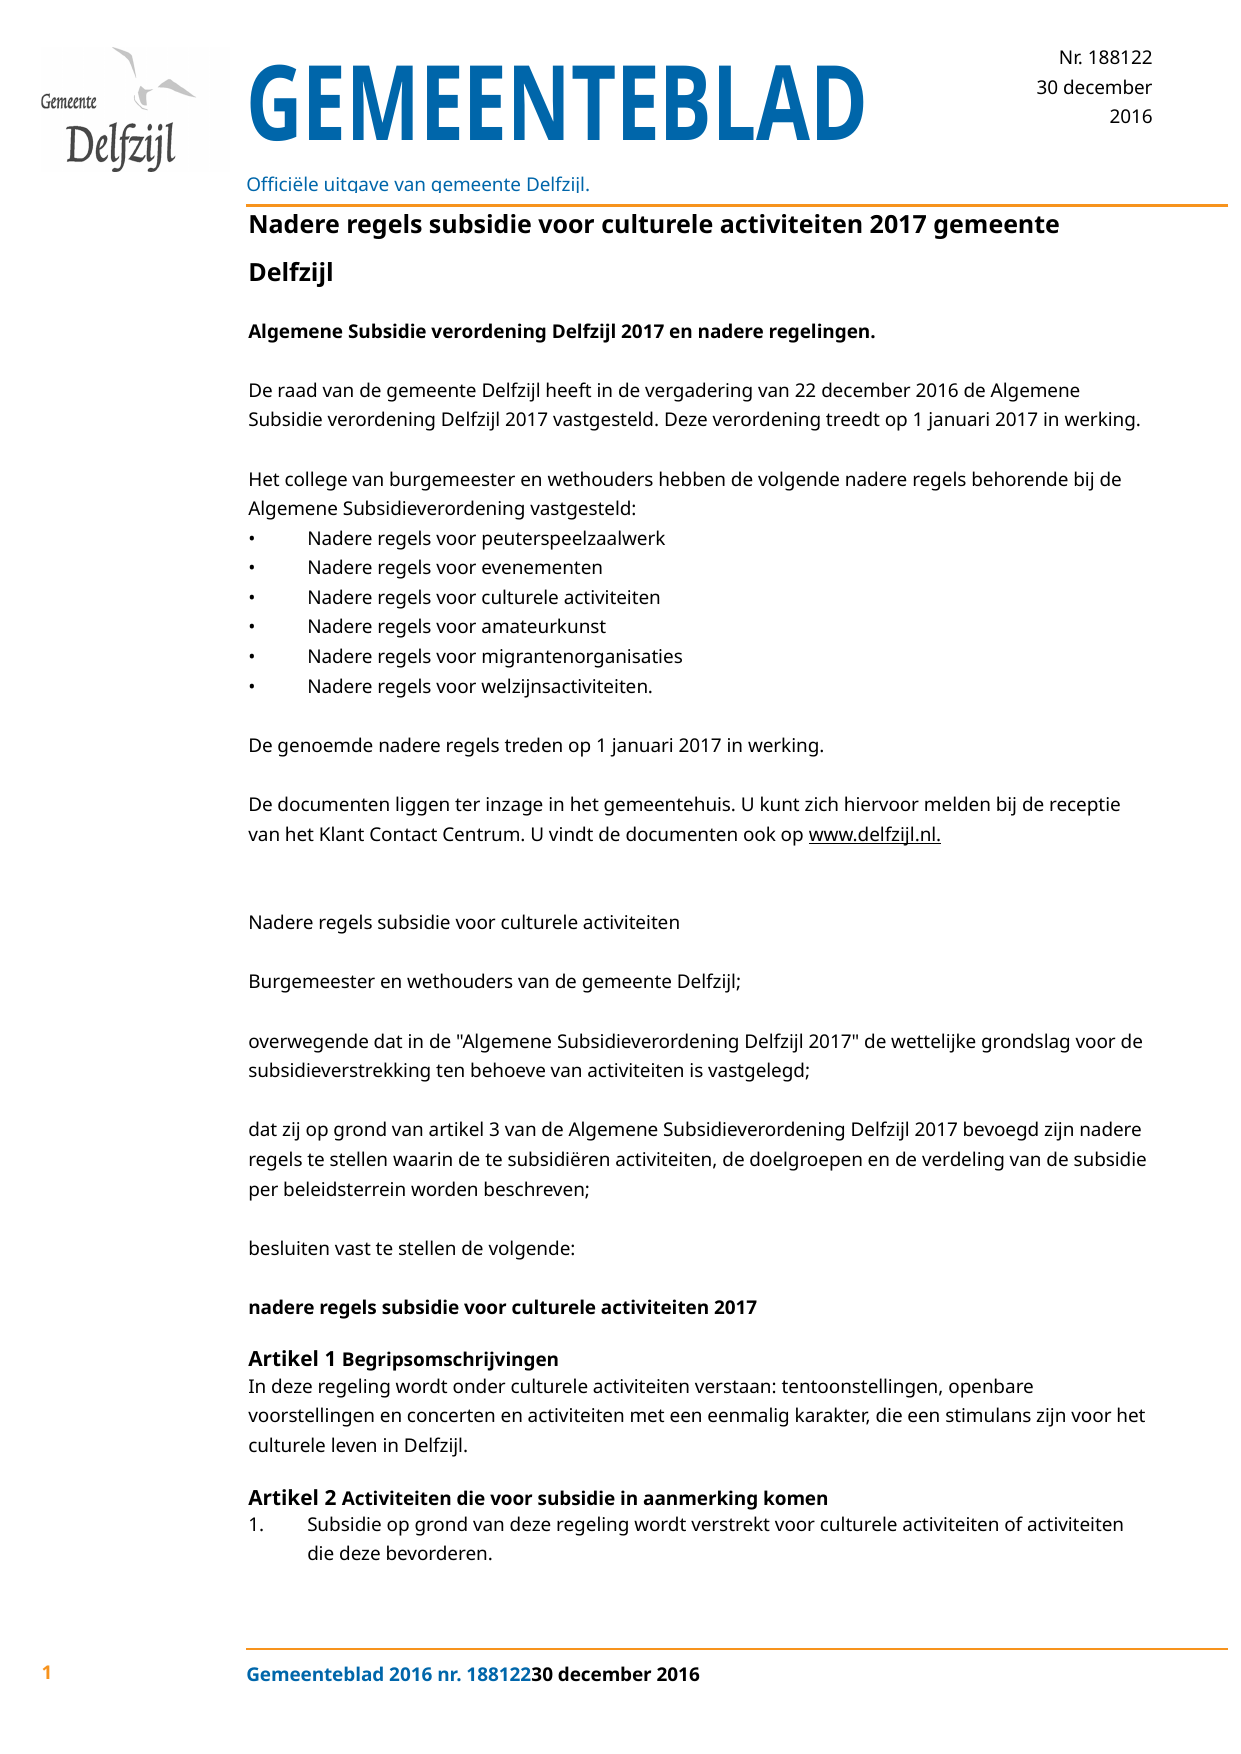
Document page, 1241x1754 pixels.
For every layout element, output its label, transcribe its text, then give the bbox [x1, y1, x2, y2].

list Nadere regels voor welzijnsactiviteiten. [248, 673, 1152, 699]
text overwegende dat in de "Algemene Subsidieverordening Delfzijl 2017" de wettelijke grondslag voor de subsidieverstrekking ten behoeve van activiteiten is vastgelegd; [248, 1028, 1152, 1083]
text De genoemde nadere regels treden op 1 januari 2017 in werking. [248, 732, 1152, 758]
text Nadere regels subsidie voor culturele activiteiten 2017 gemeente Delfzijl [248, 207, 1152, 288]
text nadere regels subsidie voor culturele activiteiten 2017 [248, 1294, 1152, 1320]
list Nadere regels voor evenementen [248, 554, 1152, 580]
text Het college van burgemeester en wethouders hebben de volgende nadere regels behorende bij de Algemene Subsidieverordening vastgesteld: [248, 466, 1152, 521]
text Burgemeester en wethouders van de gemeente Delfzijl; [248, 969, 1152, 994]
picture [41, 47, 231, 172]
text De raad van de gemeente Delfzijl heeft in de vergadering van 22 december 2016 de Algemene Subsidie verordening Delfzijl 2017 vastgesteld. Deze verordening treedt op 1 januari 2017 in werking. [248, 377, 1152, 432]
text Algemene Subsidie verordening Delfzijl 2017 en nadere regelingen. [248, 318, 1152, 344]
list Nadere regels voor migrantenorganisaties [248, 643, 1152, 669]
text Artikel 2 Activiteiten die voor subsidie in aanmerking komen [248, 1483, 1152, 1511]
list Nadere regels voor amateurkunst [248, 614, 1152, 639]
text Artikel 1 Begripsomschrijvingen [248, 1344, 1152, 1373]
text besluiten vast te stellen de volgende: [248, 1235, 1152, 1261]
list Nadere regels voor peuterspeelzaalwerk [248, 525, 1152, 551]
text Nadere regels subsidie voor culturele activiteiten [248, 909, 1152, 935]
list Nadere regels voor culturele activiteiten [248, 584, 1152, 610]
text In deze regeling wordt onder culturele activiteiten verstaan: tentoonstellingen, openbare voorstellingen en concerten en activiteiten met een eenmalig karakter, die een stimulans zijn voor het culturele leven in Delfzijl. [248, 1373, 1152, 1458]
list Subsidie op grond van deze regeling wordt verstrekt voor culturele activiteiten of activiteiten die deze bevorderen. [248, 1511, 1152, 1566]
text De documenten liggen ter inzage in het gemeentehuis. U kunt zich hiervoor melden bij de receptie van het Klant Contact Centrum. U vindt de documenten ook op www.delfzijl.nl. [248, 791, 1152, 847]
text dat zij op grond van artikel 3 van de Algemene Subsidieverordening Delfzijl 2017 bevoegd zijn nadere regels te stellen waarin de te subsidiëren activiteiten, de doelgroepen en de verdeling van de subsidie per beleidsterrein worden beschreven; [248, 1117, 1152, 1202]
